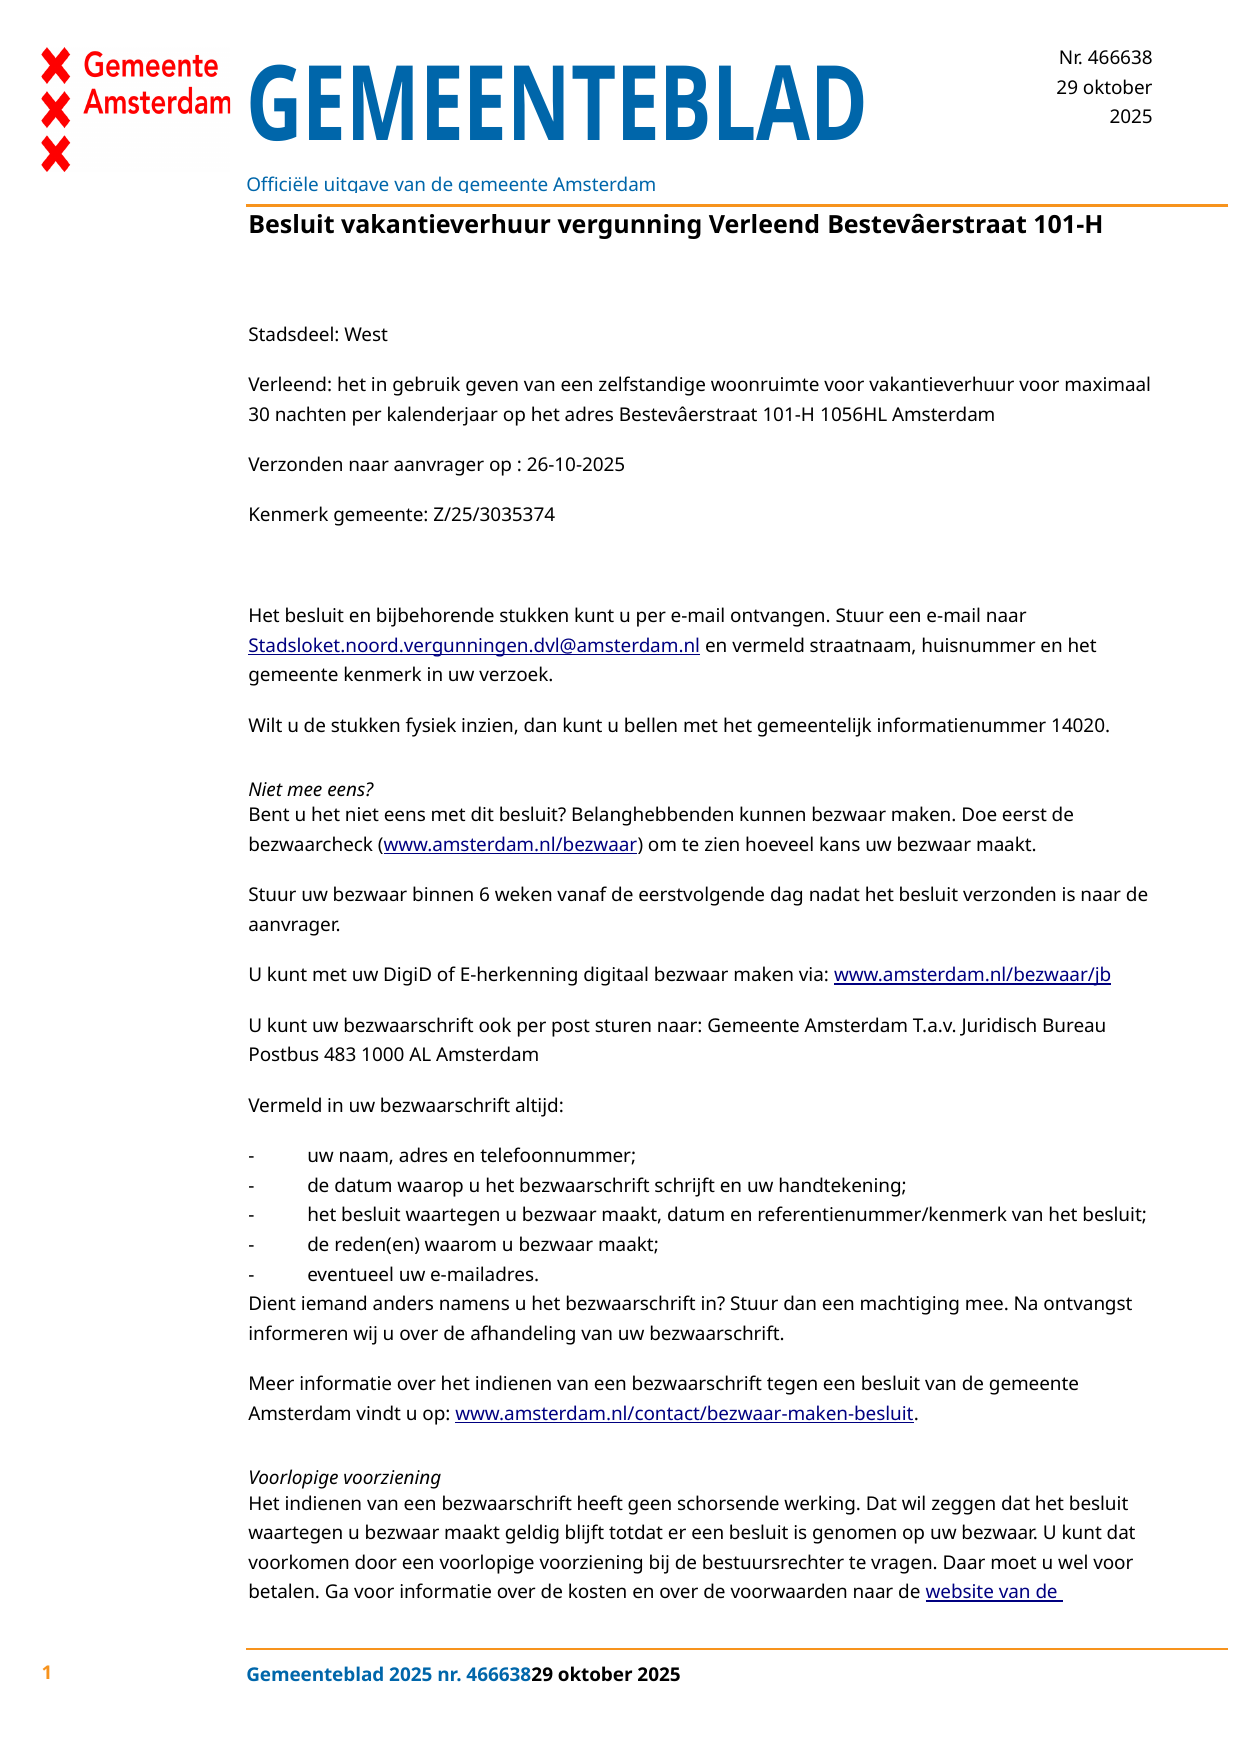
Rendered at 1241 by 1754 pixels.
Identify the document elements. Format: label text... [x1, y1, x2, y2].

text Voorlopige voorziening [248, 1464, 1152, 1490]
text Vermeld in uw bezwaarschrift altijd: [248, 1092, 1152, 1118]
list uw naam, adres en telefoonnummer; [248, 1142, 1152, 1168]
text Niet mee eens? [248, 776, 1152, 802]
text U kunt uw bezwaarschrift ook per post sturen naar: Gemeente Amsterdam T.a.v. Juridisch Bureau Postbus 483 1000 AL Amsterdam [248, 1012, 1152, 1067]
text Dient iemand anders namens u het bezwaarschrift in? Stuur dan een machtiging mee. Na ontvangst informeren wij u over de afhandeling van uw bezwaarschrift. [248, 1290, 1152, 1346]
text U kunt met uw DigiD of E-herkenning digitaal bezwaar maken via: www.amsterdam.nl/bezwaar/jb [248, 962, 1152, 987]
picture [41, 47, 231, 172]
text Verzonden naar aanvrager op : 26-10-2025 [248, 451, 1152, 477]
list de datum waarop u het bezwaarschrift schrijft en uw handtekening; [248, 1172, 1152, 1198]
text Verleend: het in gebruik geven van een zelfstandige woonruimte voor vakantieverhuur voor maximaal 30 nachten per kalenderjaar op het adres Bestevâerstraat 101-H 1056HL Amsterdam [248, 371, 1152, 426]
text Besluit vakantieverhuur vergunning Verleend Bestevâerstraat 101-H [248, 207, 1152, 241]
text Het besluit en bijbehorende stukken kunt u per e-mail ontvangen. Stuur een e-mail naar Stadsloket.noord.vergunningen.dvl@amsterdam.nl en vermeld straatnaam, huisnummer en het gemeente kenmerk in uw verzoek. [248, 602, 1152, 687]
text Stuur uw bezwaar binnen 6 weken vanaf de eerstvolgende dag nadat het besluit verzonden is naar de aanvrager. [248, 882, 1152, 937]
text Meer informatie over het indienen van een bezwaarschrift tegen een besluit van de gemeente Amsterdam vindt u op: www.amsterdam.nl/contact/bezwaar-maken-besluit. [248, 1370, 1152, 1426]
text Wilt u de stukken fysiek inzien, dan kunt u bellen met het gemeentelijk informatienummer 14020. [248, 712, 1152, 738]
text Stadsdeel: West [248, 321, 1152, 346]
text Bent u het niet eens met dit besluit? Belanghebbenden kunnen bezwaar maken. Doe eerst de bezwaarcheck (www.amsterdam.nl/bezwaar) om te zien hoeveel kans uw bezwaar maakt. [248, 802, 1152, 857]
list de reden(en) waarom u bezwaar maakt; [248, 1231, 1152, 1257]
list het besluit waartegen u bezwaar maakt, datum en referentienummer/kenmerk van het besluit; [248, 1202, 1152, 1227]
text Het indienen van een bezwaarschrift heeft geen schorsende werking. Dat wil zeggen dat het besluit waartegen u bezwaar maakt geldig blijft totdat er een besluit is genomen op uw bezwaar. U kunt dat voorkomen door een voorlopige voorziening bij de bestuursrechter te vragen. Daar moet u wel voor betalen. Ga voor informatie over de kosten en over de voorwaarden naar de website van de [248, 1490, 1152, 1604]
list eventueel uw e-mailadres. [248, 1261, 1152, 1287]
text Kenmerk gemeente: Z/25/3035374 [248, 502, 1152, 527]
